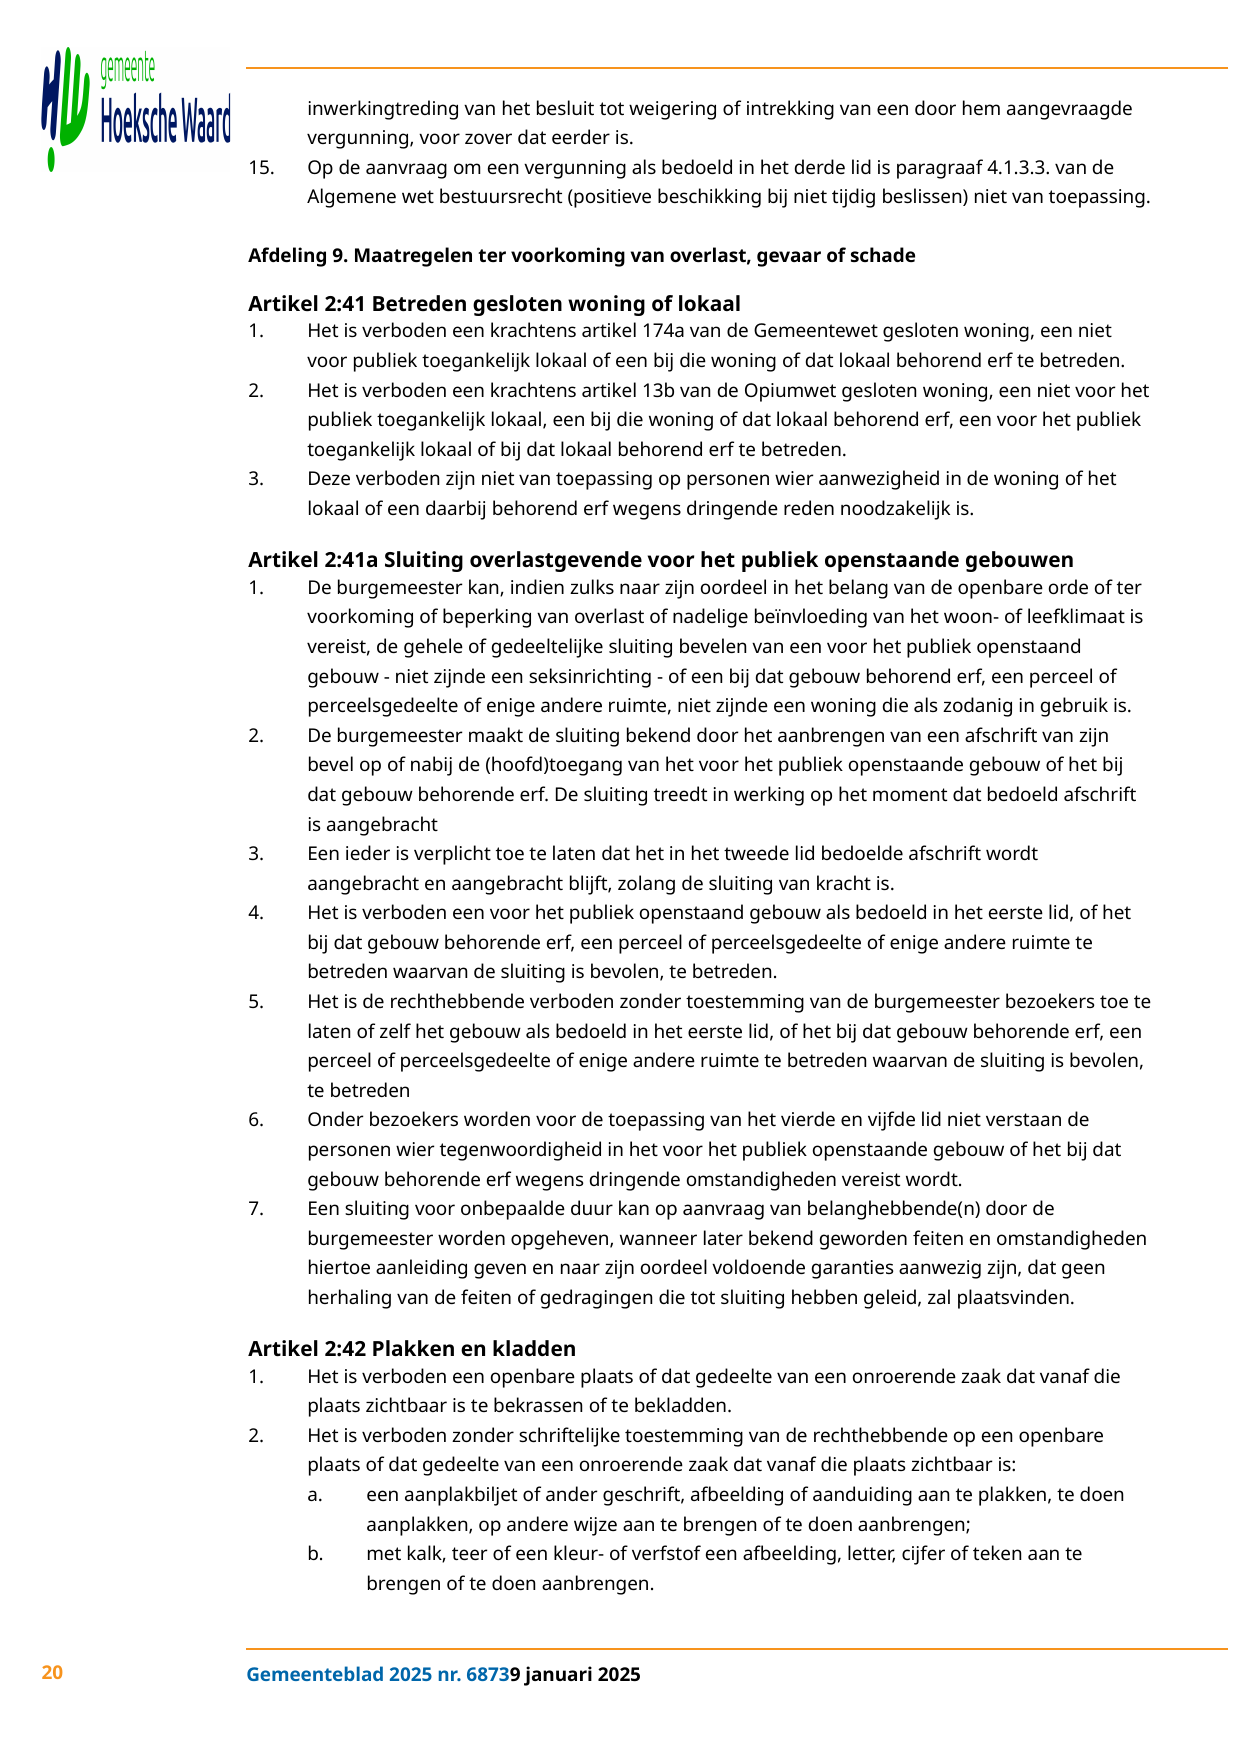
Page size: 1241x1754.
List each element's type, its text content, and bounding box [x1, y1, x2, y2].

list Het is de rechthebbende verboden zonder toestemming van de burgemeester bezoekers toe te laten of zelf het gebouw als bedoeld in het eerste lid, of het bij dat gebouw behorende erf, een perceel of perceelsgedeelte of enige andere ruimte te betreden waarvan de sluiting is bevolen, te betreden [248, 988, 1152, 1103]
list Een sluiting voor onbepaalde duur kan op aanvraag van belanghebbende(n) door de burgemeester worden opgeheven, wanneer later bekend geworden feiten en omstandigheden hiertoe aanleiding geven en naar zijn oordeel voldoende garanties aanwezig zijn, dat geen herhaling van de feiten of gedragingen die tot sluiting hebben geleid, zal plaatsvinden. [248, 1195, 1152, 1310]
list De burgemeester maakt de sluiting bekend door het aanbrengen van een afschrift van zijn bevel op of nabij de (hoofd)toegang van het voor het publiek openstaande gebouw of het bij dat gebouw behorende erf. De sluiting treedt in werking op het moment dat bedoeld afschrift is aangebracht [248, 722, 1152, 836]
list een aanplakbiljet of ander geschrift, afbeelding of aanduiding aan te plakken, te doen aanplakken, op andere wijze aan te brengen of te doen aanbrengen; [307, 1481, 1152, 1537]
list inwerkingtreding van het besluit tot weigering of intrekking van een door hem aangevraagde vergunning, voor zover dat eerder is. [248, 95, 1152, 150]
list Deze verboden zijn niet van toepassing op personen wier aanwezigheid in de woning of het lokaal of een daarbij behorend erf wegens dringende reden noodzakelijk is. [248, 466, 1152, 521]
list Het is verboden een krachtens artikel 13b van de Opiumwet gesloten woning, een niet voor het publiek toegankelijk lokaal, een bij die woning of dat lokaal behorend erf, een voor het publiek toegankelijk lokaal of bij dat lokaal behorend erf te betreden. [248, 377, 1152, 462]
list Op de aanvraag om een vergunning als bedoeld in het derde lid is paragraaf 4.1.3.3. van de Algemene wet bestuursrecht (positieve beschikking bij niet tijdig beslissen) niet van toepassing. [248, 154, 1152, 209]
list De burgemeester kan, indien zulks naar zijn oordeel in het belang van de openbare orde of ter voorkoming of beperking van overlast of nadelige beïnvloeding van het woon- of leefklimaat is vereist, de gehele of gedeeltelijke sluiting bevelen van een voor het publiek openstaand gebouw - niet zijnde een seksinrichting - of een bij dat gebouw behorend erf, een perceel of perceelsgedeelte of enige andere ruimte, niet zijnde een woning die als zodanig in gebruik is. [248, 574, 1152, 718]
list met kalk, teer of een kleur- of verfstof een afbeelding, letter, cijfer of teken aan te brengen of te doen aanbrengen. [307, 1540, 1152, 1596]
list Het is verboden een krachtens artikel 174a van de Gemeentewet gesloten woning, een niet voor publiek toegankelijk lokaal of een bij die woning of dat lokaal behorend erf te betreden. [248, 318, 1152, 373]
list Het is verboden zonder schriftelijke toestemming van de rechthebbende op een openbare plaats of dat gedeelte van een onroerende zaak dat vanaf die plaats zichtbaar is: [248, 1422, 1152, 1477]
text Artikel 2:41 Betreden gesloten woning of lokaal [248, 289, 1152, 318]
picture [41, 47, 231, 172]
text Artikel 2:42 Plakken en kladden [248, 1334, 1152, 1363]
list Het is verboden een openbare plaats of dat gedeelte van een onroerende zaak dat vanaf die plaats zichtbaar is te bekrassen of te bekladden. [248, 1363, 1152, 1418]
text Afdeling 9. Maatregelen ter voorkoming van overlast, gevaar of schade [248, 243, 1152, 268]
list Het is verboden een voor het publiek openstaand gebouw als bedoeld in het eerste lid, of het bij dat gebouw behorende erf, een perceel of perceelsgedeelte of enige andere ruimte te betreden waarvan de sluiting is bevolen, te betreden. [248, 899, 1152, 984]
list Een ieder is verplicht toe te laten dat het in het tweede lid bedoelde afschrift wordt aangebracht en aangebracht blijft, zolang de sluiting van kracht is. [248, 840, 1152, 896]
list Onder bezoekers worden voor de toepassing van het vierde en vijfde lid niet verstaan de personen wier tegenwoordigheid in het voor het publiek openstaande gebouw of het bij dat gebouw behorende erf wegens dringende omstandigheden vereist wordt. [248, 1107, 1152, 1191]
text Artikel 2:41a Sluiting overlastgevende voor het publiek openstaande gebouwen [248, 546, 1152, 574]
